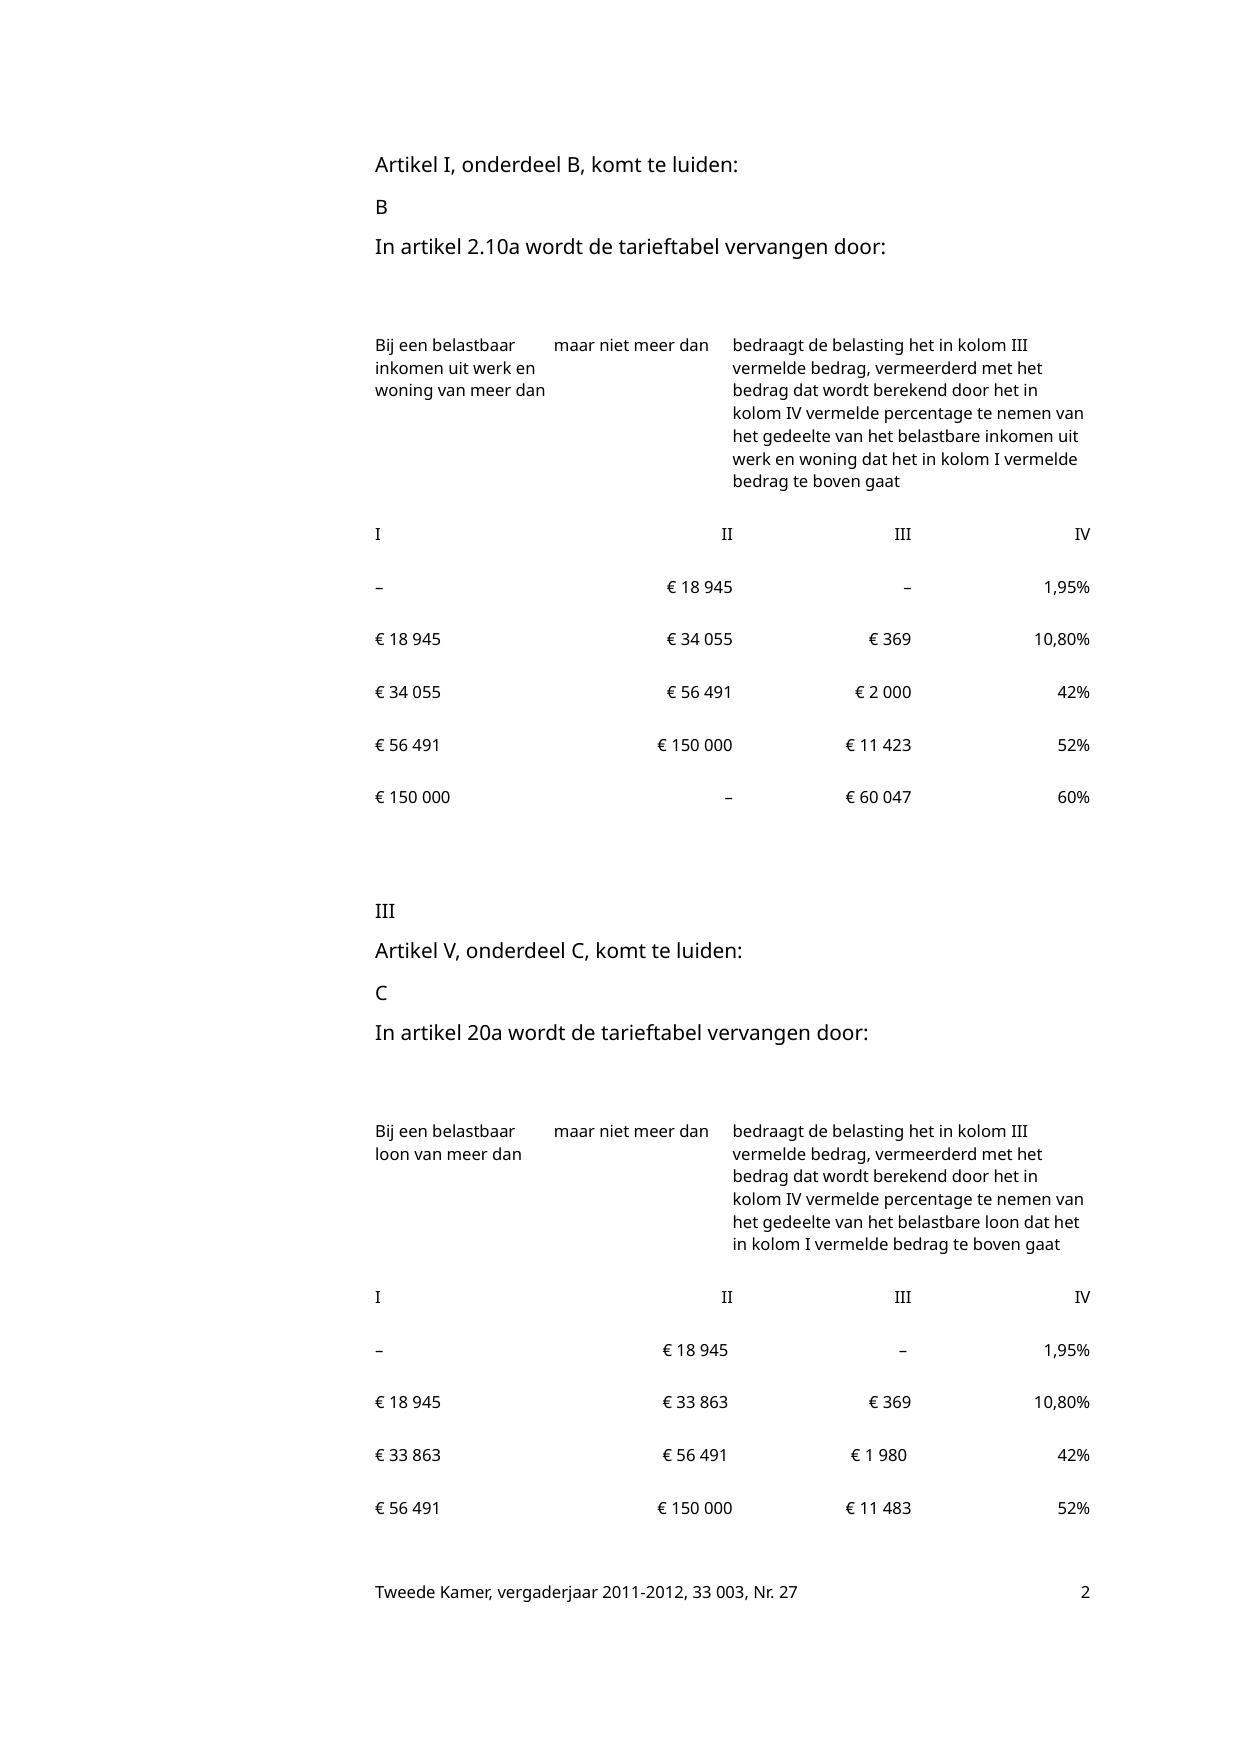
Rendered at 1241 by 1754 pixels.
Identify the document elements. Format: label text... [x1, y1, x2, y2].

table_cell € 18 945 [554, 1339, 732, 1391]
table_cell € 56 491 [375, 1497, 554, 1519]
table_cell 60% [911, 786, 1090, 839]
table_cell II [554, 523, 732, 575]
table_cell € 150 000 [554, 733, 732, 786]
table_cell € 18 945 [375, 1391, 554, 1444]
table_cell – [733, 575, 911, 628]
table_cell 52% [911, 733, 1090, 786]
table_cell € 1 980 [733, 1444, 911, 1497]
table_cell 1,95% [911, 575, 1090, 628]
table_cell € 56 491 [554, 681, 732, 733]
table_cell € 369 [733, 628, 911, 681]
text C [375, 979, 1090, 1006]
table_cell III [733, 1286, 911, 1338]
table_cell € 11 483 [733, 1497, 911, 1519]
table_cell 1,95% [911, 1339, 1090, 1391]
table_cell € 18 945 [375, 628, 554, 681]
table_cell € 33 863 [375, 1444, 554, 1497]
table_cell € 56 491 [554, 1444, 732, 1497]
table_cell 10,80% [911, 628, 1090, 681]
table_cell € 60 047 [733, 786, 911, 839]
table_cell 52% [911, 1497, 1090, 1519]
text In artikel 20a wordt de tarieftabel vervangen door: [375, 1018, 1090, 1047]
table_cell € 18 945 [554, 575, 732, 628]
table_cell IV [911, 523, 1090, 575]
table_cell – [375, 575, 554, 628]
table_header maar niet meer dan [554, 1120, 732, 1286]
table_cell I [375, 523, 554, 575]
table_header maar niet meer dan [554, 334, 732, 522]
table_cell 42% [911, 1444, 1090, 1497]
text Artikel V, onderdeel C, komt te luiden: [375, 936, 1090, 964]
table_cell € 11 423 [733, 733, 911, 786]
table_cell € 150 000 [554, 1497, 732, 1519]
table_cell II [554, 1286, 732, 1338]
table_cell I [375, 1286, 554, 1338]
table_header bedraagt de belasting het in kolom III vermelde bedrag, vermeerderd met het bedrag dat wordt berekend door het in kolom IV vermelde percentage te nemen van het gedeelte van het belastbare loon dat het in kolom I vermelde bedrag te boven gaat [733, 1120, 1090, 1286]
table_cell € 150 000 [375, 786, 554, 839]
text B [375, 193, 1090, 220]
text III [375, 897, 1090, 924]
table_cell € 33 863 [554, 1391, 732, 1444]
text Artikel I, onderdeel B, komt te luiden: [375, 150, 1090, 178]
table_header bedraagt de belasting het in kolom III vermelde bedrag, vermeerderd met het bedrag dat wordt berekend door het in kolom IV vermelde percentage te nemen van het gedeelte van het belastbare inkomen uit werk en woning dat het in kolom I vermelde bedrag te boven gaat [733, 334, 1090, 522]
table_cell € 2 000 [733, 681, 911, 733]
table_cell IV [911, 1286, 1090, 1338]
table_cell 42% [911, 681, 1090, 733]
table_header Bij een belastbaar inkomen uit werk en woning van meer dan [375, 334, 554, 522]
table_cell – [733, 1339, 911, 1391]
table_cell III [733, 523, 911, 575]
table_cell € 34 055 [375, 681, 554, 733]
table_cell – [554, 786, 732, 839]
table_cell 10,80% [911, 1391, 1090, 1444]
table_cell € 56 491 [375, 733, 554, 786]
table_cell – [375, 1339, 554, 1391]
table_cell € 369 [733, 1391, 911, 1444]
table_cell € 34 055 [554, 628, 732, 681]
table_header Bij een belastbaar loon van meer dan [375, 1120, 554, 1286]
text In artikel 2.10a wordt de tarieftabel vervangen door: [375, 232, 1090, 261]
